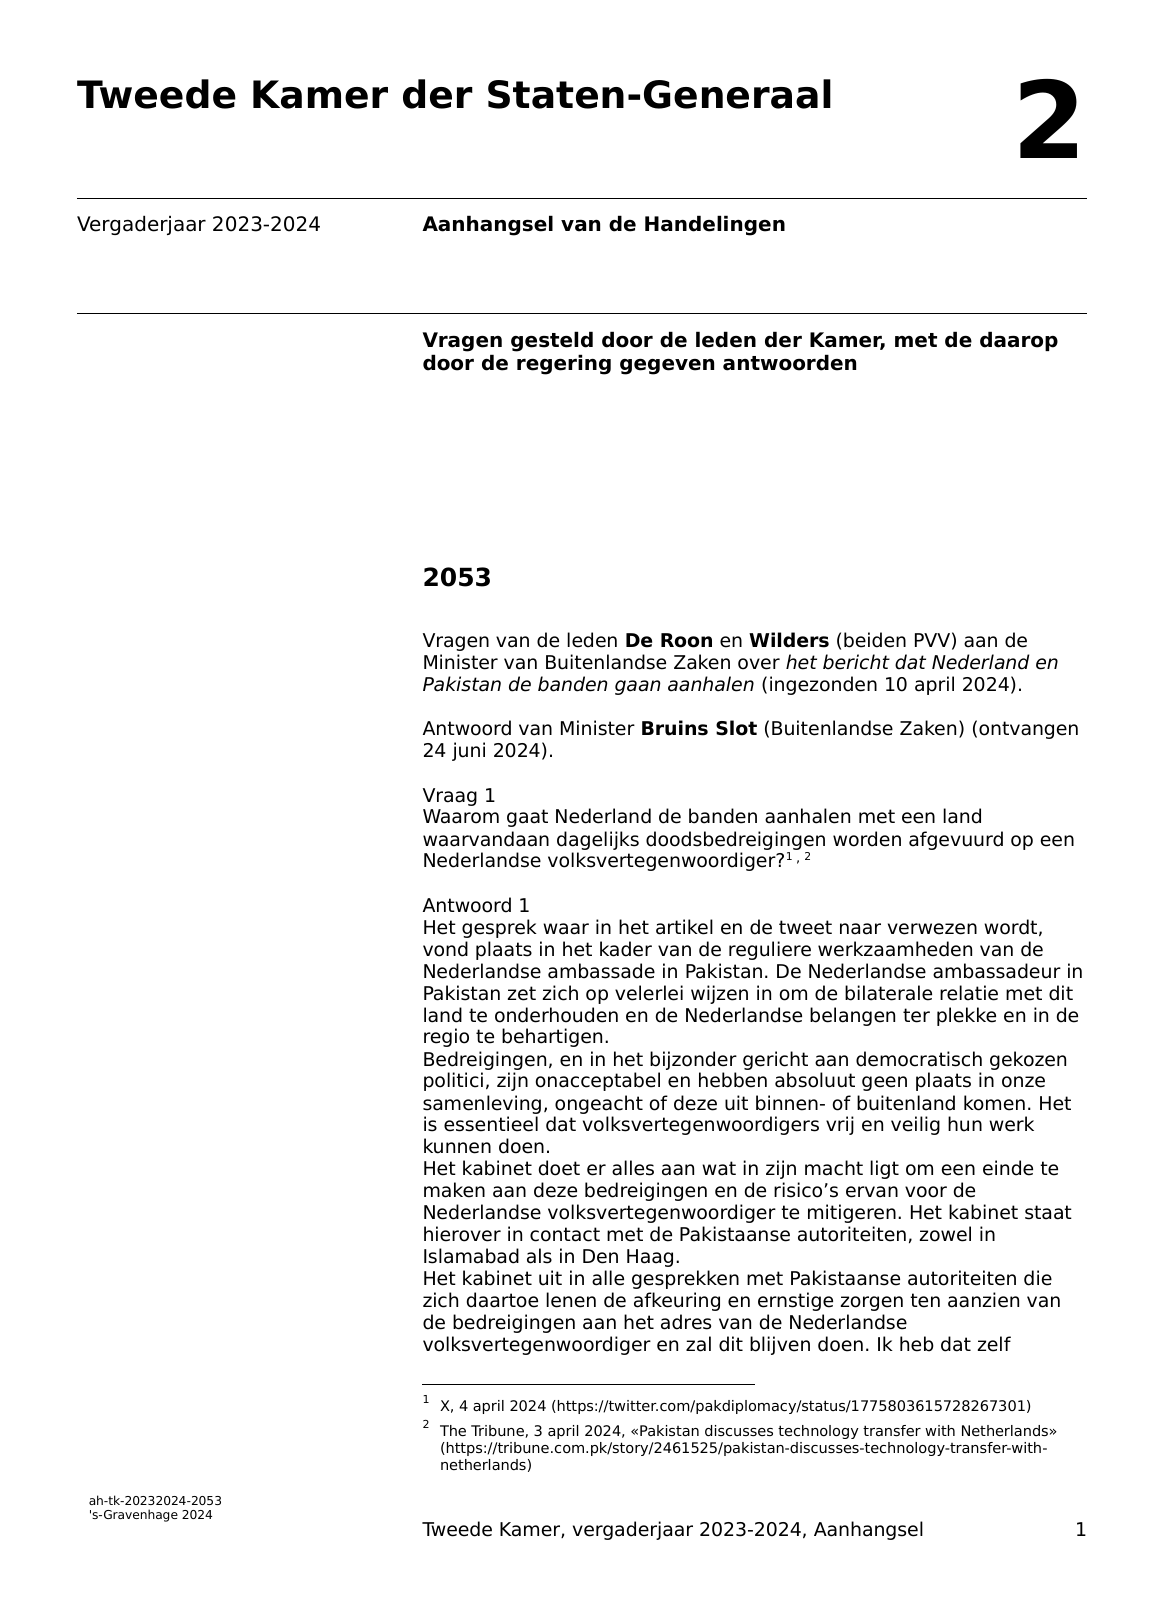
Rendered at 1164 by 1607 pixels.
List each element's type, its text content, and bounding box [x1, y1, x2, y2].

text 's-Gravenhage 2024 [88, 1508, 323, 1522]
table_cell Aanhangsel van de Handelingen [422, 199, 1087, 313]
text Vragen van de leden De Roon en Wilders (beiden PVV) aan de Minister van Buitenlandse Zaken over het bericht dat Nederland en Pakistan de banden gaan aanhalen (ingezonden 10 april 2024). [422, 630, 1087, 696]
text Antwoord 1 [422, 894, 1087, 917]
table_cell Vergaderjaar 2023-2024 [77, 199, 422, 313]
text X, 4 april 2024 (https://twitter.com/pakdiplomacy/status/1775803615728267301) [422, 1393, 1087, 1416]
text Antwoord van Minister Bruins Slot (Buitenlandse Zaken) (ontvangen 24 juni 2024). [422, 718, 1087, 762]
text Bedreigingen, en in het bijzonder gericht aan democratisch gekozen politici, zijn onacceptabel en hebben absoluut geen plaats in onze samenleving, ongeacht of deze uit binnen- of buitenland komen. Het is essentieel dat volksvertegenwoordigers vrij en veilig hun werk kunnen doen. [422, 1048, 1087, 1158]
text Het gesprek waar in het artikel en de tweet naar verwezen wordt, vond plaats in het kader van de reguliere werkzaamheden van de Nederlandse ambassade in Pakistan. De Nederlandse ambassadeur in Pakistan zet zich op velerlei wijzen in om de bilaterale relatie met dit land te onderhouden en de Nederlandse belangen ter plekke en in de regio te behartigen. [422, 917, 1087, 1048]
text Vraag 1 [422, 784, 1087, 806]
table_header 2 [886, 59, 1087, 198]
table_header Tweede Kamer der Staten-Generaal [77, 59, 886, 198]
table_cell [77, 314, 422, 375]
text ah-tk-20232024-2053 [88, 1494, 323, 1508]
text Waarom gaat Nederland de banden aanhalen met een land waarvandaan dagelijks doodsbedreigingen worden afgevuurd op een Nederlandse volksvertegenwoordiger?, [422, 806, 1087, 872]
text Het kabinet uit in alle gesprekken met Pakistaanse autoriteiten die zich daartoe lenen de afkeuring en ernstige zorgen ten aanzien van de bedreigingen aan het adres van de Nederlandse volksvertegenwoordiger en zal dit blijven doen. Ik heb dat zelf [422, 1268, 1087, 1356]
text Het kabinet doet er alles aan wat in zijn macht ligt om een einde te maken aan deze bedreigingen en de risico’s ervan voor de Nederlandse volksvertegenwoordiger te mitigeren. Het kabinet staat hierover in contact met de Pakistaanse autoriteiten, zowel in Islamabad als in Den Haag. [422, 1158, 1087, 1268]
text 2053 [422, 563, 1087, 592]
table_cell Vragen gesteld door de leden der Kamer, met de daarop door de regering gegeven antwoorden [422, 314, 1087, 375]
text The Tribune, 3 april 2024, «Pakistan discusses technology transfer with Netherlands» (https://tribune.com.pk/story/2461525/pakistan-discusses-technology-transfer-with-netherlands) [422, 1418, 1087, 1474]
